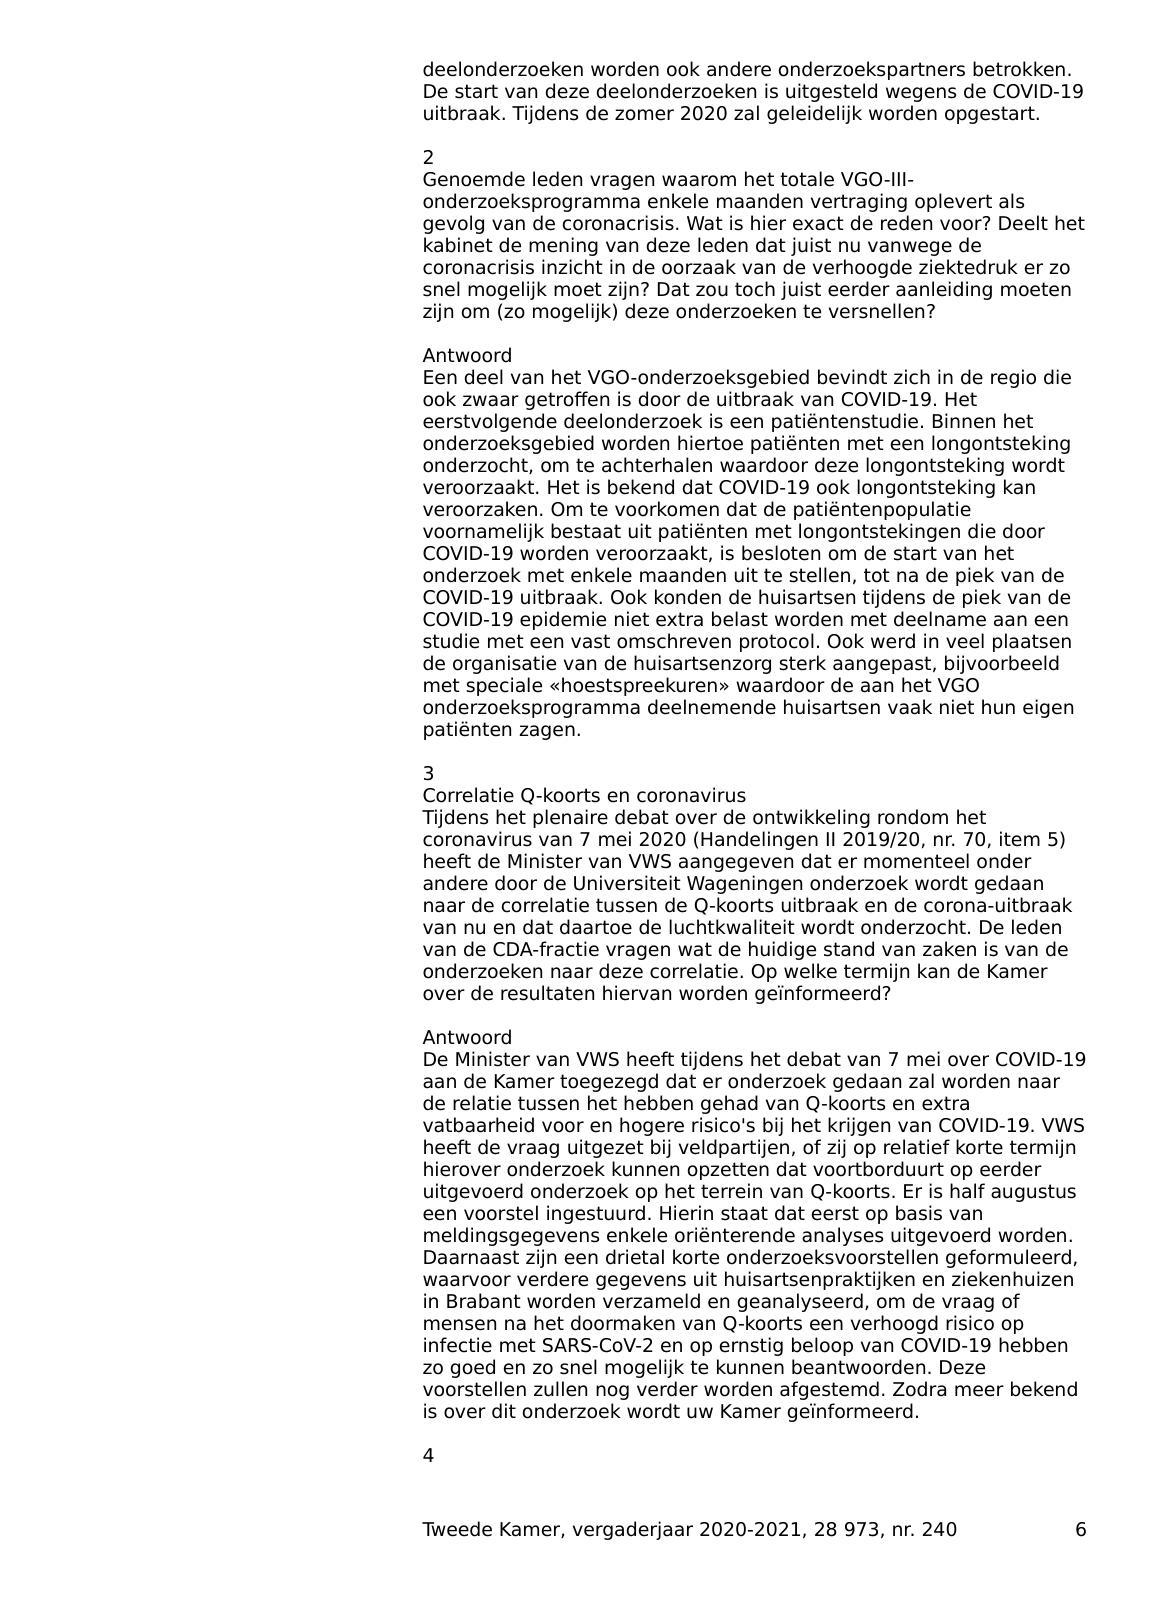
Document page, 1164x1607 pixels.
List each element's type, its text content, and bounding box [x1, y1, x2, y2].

text 3 [422, 763, 1087, 785]
text De Minister van VWS heeft tijdens het debat van 7 mei over COVID-19 aan de Kamer toegezegd dat er onderzoek gedaan zal worden naar de relatie tussen het hebben gehad van Q-koorts en extra vatbaarheid voor en hogere risico's bij het krijgen van COVID-19. VWS heeft de vraag uitgezet bij veldpartijen, of zij op relatief korte termijn hierover onderzoek kunnen opzetten dat voortborduurt op eerder uitgevoerd onderzoek op het terrein van Q-koorts. Er is half augustus een voorstel ingestuurd. Hierin staat dat eerst op basis van meldingsgegevens enkele oriënterende analyses uitgevoerd worden. Daarnaast zijn een drietal korte onderzoeksvoorstellen geformuleerd, waarvoor verdere gegevens uit huisartsenpraktijken en ziekenhuizen in Brabant worden verzameld en geanalyseerd, om de vraag of mensen na het doormaken van Q-koorts een verhoogd risico op infectie met SARS-CoV-2 en op ernstig beloop van COVID-19 hebben zo goed en zo snel mogelijk te kunnen beantwoorden. Deze voorstellen zullen nog verder worden afgestemd. Zodra meer bekend is over dit onderzoek wordt uw Kamer geïnformeerd. [422, 1049, 1087, 1423]
text deelonderzoeken worden ook andere onderzoekspartners betrokken. De start van deze deelonderzoeken is uitgesteld wegens de COVID-19 uitbraak. Tijdens de zomer 2020 zal geleidelijk worden opgestart. [422, 59, 1087, 125]
text Een deel van het VGO-onderzoeksgebied bevindt zich in de regio die ook zwaar getroffen is door de uitbraak van COVID-19. Het eerstvolgende deelonderzoek is een patiëntenstudie. Binnen het onderzoeksgebied worden hiertoe patiënten met een longontsteking onderzocht, om te achterhalen waardoor deze longontsteking wordt veroorzaakt. Het is bekend dat COVID-19 ook longontsteking kan veroorzaken. Om te voorkomen dat de patiëntenpopulatie voornamelijk bestaat uit patiënten met longontstekingen die door COVID-19 worden veroorzaakt, is besloten om de start van het onderzoek met enkele maanden uit te stellen, tot na de piek van de COVID-19 uitbraak. Ook konden de huisartsen tijdens de piek van de COVID-19 epidemie niet extra belast worden met deelname aan een studie met een vast omschreven protocol. Ook werd in veel plaatsen de organisatie van de huisartsenzorg sterk aangepast, bijvoorbeeld met speciale «hoestspreekuren» waardoor de aan het VGO onderzoeksprogramma deelnemende huisartsen vaak niet hun eigen patiënten zagen. [422, 367, 1087, 741]
text Correlatie Q-koorts en coronavirus [422, 785, 1087, 807]
text Tijdens het plenaire debat over de ontwikkeling rondom het coronavirus van 7 mei 2020 (Handelingen II 2019/20, nr. 70, item 5) heeft de Minister van VWS aangegeven dat er momenteel onder andere door de Universiteit Wageningen onderzoek wordt gedaan naar de correlatie tussen de Q-koorts uitbraak en de corona-uitbraak van nu en dat daartoe de luchtkwaliteit wordt onderzocht. De leden van de CDA-fractie vragen wat de huidige stand van zaken is van de onderzoeken naar deze correlatie. Op welke termijn kan de Kamer over de resultaten hiervan worden geïnformeerd? [422, 807, 1087, 1005]
text 2 [422, 147, 1087, 169]
text Antwoord [422, 345, 1087, 367]
text Antwoord [422, 1027, 1087, 1049]
text Genoemde leden vragen waarom het totale VGO-III-onderzoeksprogramma enkele maanden vertraging oplevert als gevolg van de coronacrisis. Wat is hier exact de reden voor? Deelt het kabinet de mening van deze leden dat juist nu vanwege de coronacrisis inzicht in de oorzaak van de verhoogde ziektedruk er zo snel mogelijk moet zijn? Dat zou toch juist eerder aanleiding moeten zijn om (zo mogelijk) deze onderzoeken te versnellen? [422, 169, 1087, 323]
text 4 [422, 1445, 1087, 1467]
